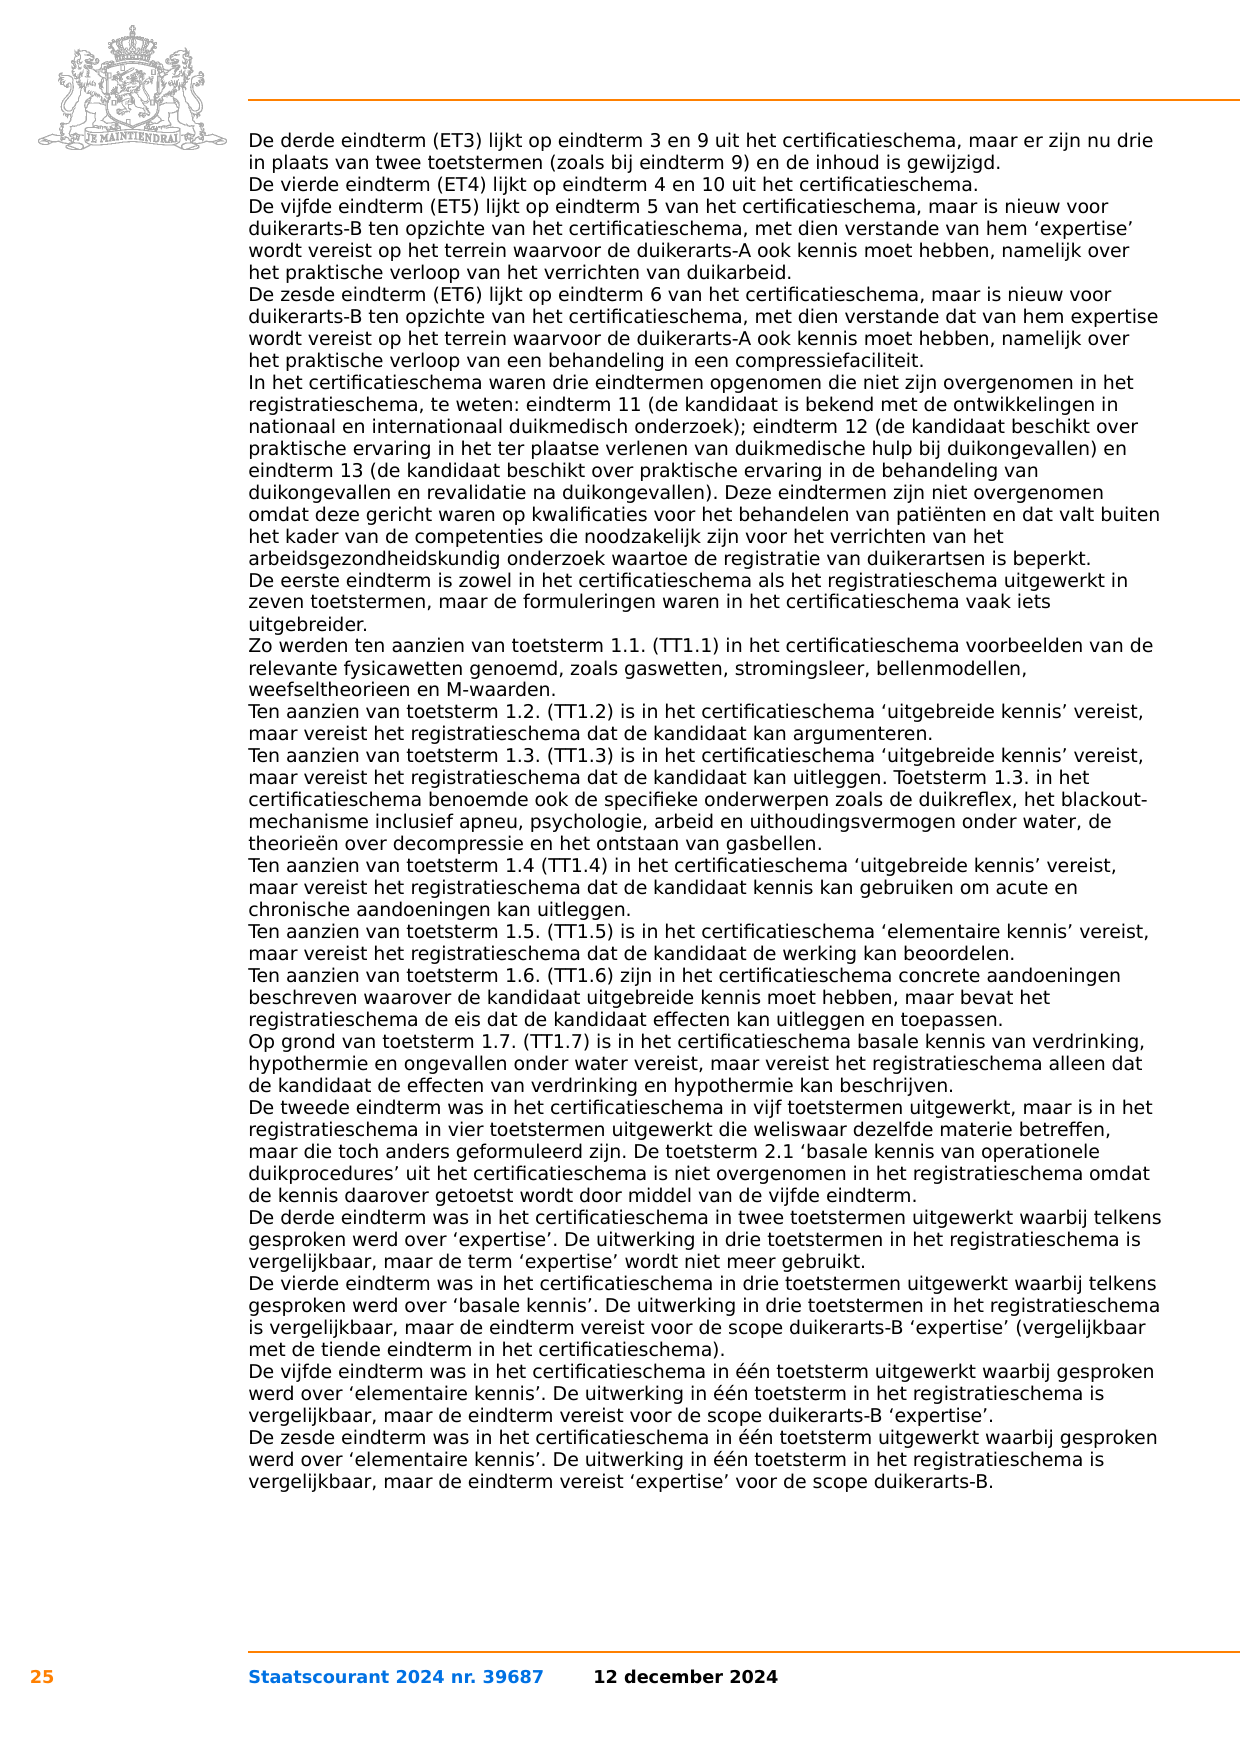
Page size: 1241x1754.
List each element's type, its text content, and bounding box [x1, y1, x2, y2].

text Ten aanzien van toetsterm 1.2. (TT1.2) is in het certificatieschema ‘uitgebreide kennis’ vereist, maar vereist het registratieschema dat de kandidaat kan argumenteren. [248, 701, 1163, 745]
text De vierde eindterm (ET4) lijkt op eindterm 4 en 10 uit het certificatieschema. [248, 174, 1163, 196]
picture [38, 25, 227, 150]
text De vijfde eindterm (ET5) lijkt op eindterm 5 van het certificatieschema, maar is nieuw voor duikerarts-B ten opzichte van het certificatieschema, met dien verstande van hem ‘expertise’ wordt vereist op het terrein waarvoor de duikerarts-A ook kennis moet hebben, namelijk over het praktische verloop van het verrichten van duikarbeid. [248, 196, 1163, 284]
text De eerste eindterm is zowel in het certificatieschema als het registratieschema uitgewerkt in zeven toetstermen, maar de formuleringen waren in het certificatieschema vaak iets uitgebreider. [248, 569, 1163, 635]
text Ten aanzien van toetsterm 1.6. (TT1.6) zijn in het certificatieschema concrete aandoeningen beschreven waarover de kandidaat uitgebreide kennis moet hebben, maar bevat het registratieschema de eis dat de kandidaat effecten kan uitleggen en toepassen. [248, 965, 1163, 1031]
text Zo werden ten aanzien van toetsterm 1.1. (TT1.1) in het certificatieschema voorbeelden van de relevante fysicawetten genoemd, zoals gaswetten, stromingsleer, bellenmodellen, weefseltheorieen en M-waarden. [248, 635, 1163, 701]
text Ten aanzien van toetsterm 1.5. (TT1.5) is in het certificatieschema ‘elementaire kennis’ vereist, maar vereist het registratieschema dat de kandidaat de werking kan beoordelen. [248, 921, 1163, 965]
text Ten aanzien van toetsterm 1.3. (TT1.3) is in het certificatieschema ‘uitgebreide kennis’ vereist, maar vereist het registratieschema dat de kandidaat kan uitleggen. Toetsterm 1.3. in het certificatieschema benoemde ook de specifieke onderwerpen zoals de duikreflex, het blackout-mechanisme inclusief apneu, psychologie, arbeid en uithoudingsvermogen onder water, de theorieën over decompressie en het ontstaan van gasbellen. [248, 745, 1163, 855]
text Op grond van toetsterm 1.7. (TT1.7) is in het certificatieschema basale kennis van verdrinking, hypothermie en ongevallen onder water vereist, maar vereist het registratieschema alleen dat de kandidaat de effecten van verdrinking en hypothermie kan beschrijven. [248, 1031, 1163, 1097]
text De derde eindterm (ET3) lijkt op eindterm 3 en 9 uit het certificatieschema, maar er zijn nu drie in plaats van twee toetstermen (zoals bij eindterm 9) en de inhoud is gewijzigd. [248, 130, 1163, 174]
text De derde eindterm was in het certificatieschema in twee toetstermen uitgewerkt waarbij telkens gesproken werd over ‘expertise’. De uitwerking in drie toetstermen in het registratieschema is vergelijkbaar, maar de term ‘expertise’ wordt niet meer gebruikt. [248, 1207, 1163, 1273]
text De vijfde eindterm was in het certificatieschema in één toetsterm uitgewerkt waarbij gesproken werd over ‘elementaire kennis’. De uitwerking in één toetsterm in het registratieschema is vergelijkbaar, maar de eindterm vereist voor de scope duikerarts-B ‘expertise’. [248, 1361, 1163, 1427]
text De tweede eindterm was in het certificatieschema in vijf toetstermen uitgewerkt, maar is in het registratieschema in vier toetstermen uitgewerkt die weliswaar dezelfde materie betreffen, maar die toch anders geformuleerd zijn. De toetsterm 2.1 ‘basale kennis van operationele duikprocedures’ uit het certificatieschema is niet overgenomen in het registratieschema omdat de kennis daarover getoetst wordt door middel van de vijfde eindterm. [248, 1097, 1163, 1207]
text De zesde eindterm (ET6) lijkt op eindterm 6 van het certificatieschema, maar is nieuw voor duikerarts-B ten opzichte van het certificatieschema, met dien verstande dat van hem expertise wordt vereist op het terrein waarvoor de duikerarts-A ook kennis moet hebben, namelijk over het praktische verloop van een behandeling in een compressiefaciliteit. [248, 284, 1163, 372]
text Ten aanzien van toetsterm 1.4 (TT1.4) in het certificatieschema ‘uitgebreide kennis’ vereist, maar vereist het registratieschema dat de kandidaat kennis kan gebruiken om acute en chronische aandoeningen kan uitleggen. [248, 855, 1163, 921]
text In het certificatieschema waren drie eindtermen opgenomen die niet zijn overgenomen in het registratieschema, te weten: eindterm 11 (de kandidaat is bekend met de ontwikkelingen in nationaal en internationaal duikmedisch onderzoek); eindterm 12 (de kandidaat beschikt over praktische ervaring in het ter plaatse verlenen van duikmedische hulp bij duikongevallen) en eindterm 13 (de kandidaat beschikt over praktische ervaring in de behandeling van duikongevallen en revalidatie na duikongevallen). Deze eindtermen zijn niet overgenomen omdat deze gericht waren op kwalificaties voor het behandelen van patiënten en dat valt buiten het kader van de competenties die noodzakelijk zijn voor het verrichten van het arbeidsgezondheidskundig onderzoek waartoe de registratie van duikerartsen is beperkt. [248, 372, 1163, 569]
text De vierde eindterm was in het certificatieschema in drie toetstermen uitgewerkt waarbij telkens gesproken werd over ‘basale kennis’. De uitwerking in drie toetstermen in het registratieschema is vergelijkbaar, maar de eindterm vereist voor de scope duikerarts-B ‘expertise’ (vergelijkbaar met de tiende eindterm in het certificatieschema). [248, 1273, 1163, 1361]
text De zesde eindterm was in het certificatieschema in één toetsterm uitgewerkt waarbij gesproken werd over ‘elementaire kennis’. De uitwerking in één toetsterm in het registratieschema is vergelijkbaar, maar de eindterm vereist ‘expertise’ voor de scope duikerarts-B. [248, 1427, 1163, 1493]
